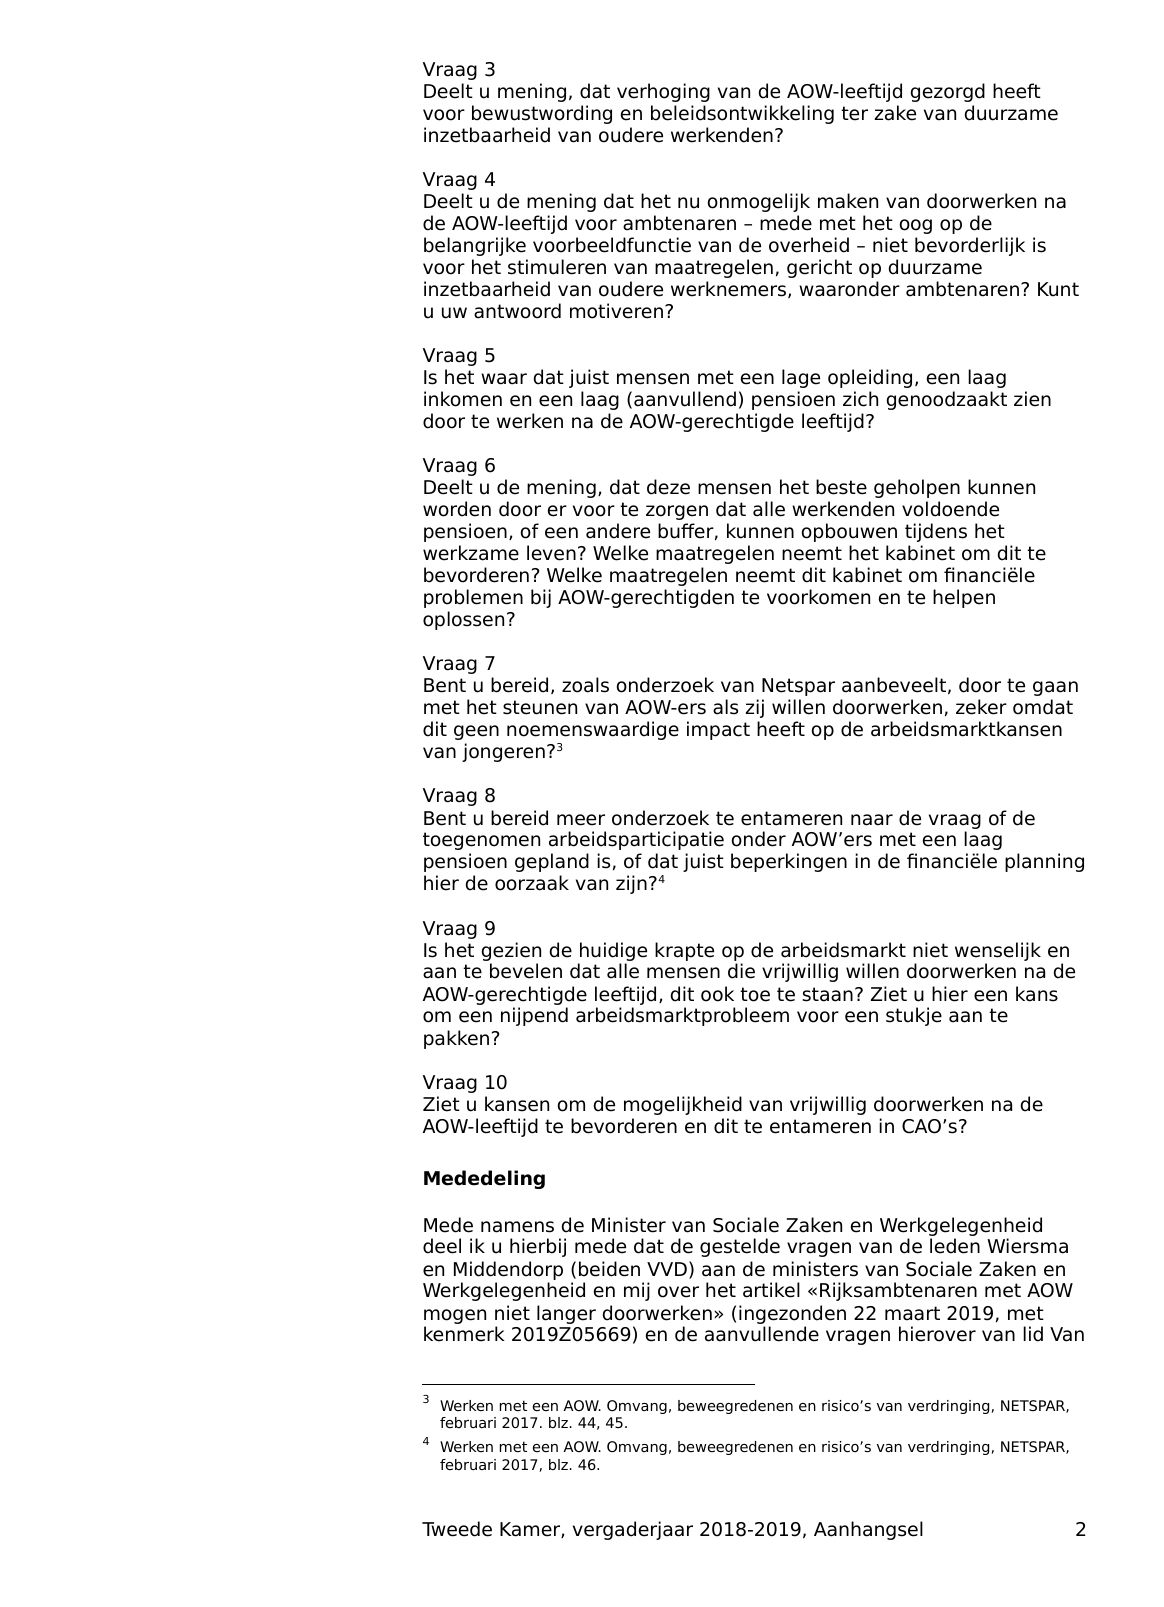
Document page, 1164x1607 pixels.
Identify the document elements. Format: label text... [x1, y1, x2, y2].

text Werken met een AOW. Omvang, beweegredenen en risico’s van verdringing, NETSPAR, februari 2017. blz. 44, 45. [422, 1393, 1087, 1432]
text Vraag 8 [422, 785, 1087, 807]
text Vraag 5 [422, 345, 1087, 367]
text Vraag 7 [422, 653, 1087, 675]
text Werken met een AOW. Omvang, beweegredenen en risico’s van verdringing, NETSPAR, februari 2017, blz. 46. [422, 1435, 1087, 1474]
text Bent u bereid, zoals onderzoek van Netspar aanbeveelt, door te gaan met het steunen van AOW-ers als zij willen doorwerken, zeker omdat dit geen noemenswaardige impact heeft op de arbeidsmarktkansen van jongeren? [422, 675, 1087, 763]
text Is het gezien de huidige krapte op de arbeidsmarkt niet wenselijk en aan te bevelen dat alle mensen die vrijwillig willen doorwerken na de AOW-gerechtigde leeftijd, dit ook toe te staan? Ziet u hier een kans om een nijpend arbeidsmarktprobleem voor een stukje aan te pakken? [422, 939, 1087, 1049]
text Bent u bereid meer onderzoek te entameren naar de vraag of de toegenomen arbeidsparticipatie onder AOW’ers met een laag pensioen gepland is, of dat juist beperkingen in de financiële planning hier de oorzaak van zijn? [422, 807, 1087, 895]
text Deelt u de mening dat het nu onmogelijk maken van doorwerken na de AOW-leeftijd voor ambtenaren – mede met het oog op de belangrijke voorbeeldfunctie van de overheid – niet bevorderlijk is voor het stimuleren van maatregelen, gericht op duurzame inzetbaarheid van oudere werknemers, waaronder ambtenaren? Kunt u uw antwoord motiveren? [422, 191, 1087, 323]
text Ziet u kansen om de mogelijkheid van vrijwillig doorwerken na de AOW-leeftijd te bevorderen en dit te entameren in CAO’s? [422, 1093, 1087, 1137]
text Vraag 10 [422, 1072, 1087, 1093]
text Deelt u mening, dat verhoging van de AOW-leeftijd gezorgd heeft voor bewustwording en beleidsontwikkeling ter zake van duurzame inzetbaarheid van oudere werkenden? [422, 81, 1087, 147]
text Vraag 3 [422, 59, 1087, 81]
text Vraag 9 [422, 917, 1087, 939]
text Is het waar dat juist mensen met een lage opleiding, een laag inkomen en een laag (aanvullend) pensioen zich genoodzaakt zien door te werken na de AOW-gerechtigde leeftijd? [422, 367, 1087, 433]
text Mede namens de Minister van Sociale Zaken en Werkgelegenheid deel ik u hierbij mede dat de gestelde vragen van de leden Wiersma en Middendorp (beiden VVD) aan de ministers van Sociale Zaken en Werkgelegenheid en mij over het artikel «Rijksambtenaren met AOW mogen niet langer doorwerken» (ingezonden 22 maart 2019, met kenmerk 2019Z05669) en de aanvullende vragen hierover van lid Van [422, 1214, 1087, 1346]
subtitle Mededeling [422, 1167, 1087, 1189]
text Vraag 6 [422, 455, 1087, 477]
text Deelt u de mening, dat deze mensen het beste geholpen kunnen worden door er voor te zorgen dat alle werkenden voldoende pensioen, of een andere buffer, kunnen opbouwen tijdens het werkzame leven? Welke maatregelen neemt het kabinet om dit te bevorderen? Welke maatregelen neemt dit kabinet om financiële problemen bij AOW-gerechtigden te voorkomen en te helpen oplossen? [422, 477, 1087, 631]
text Vraag 4 [422, 169, 1087, 191]
